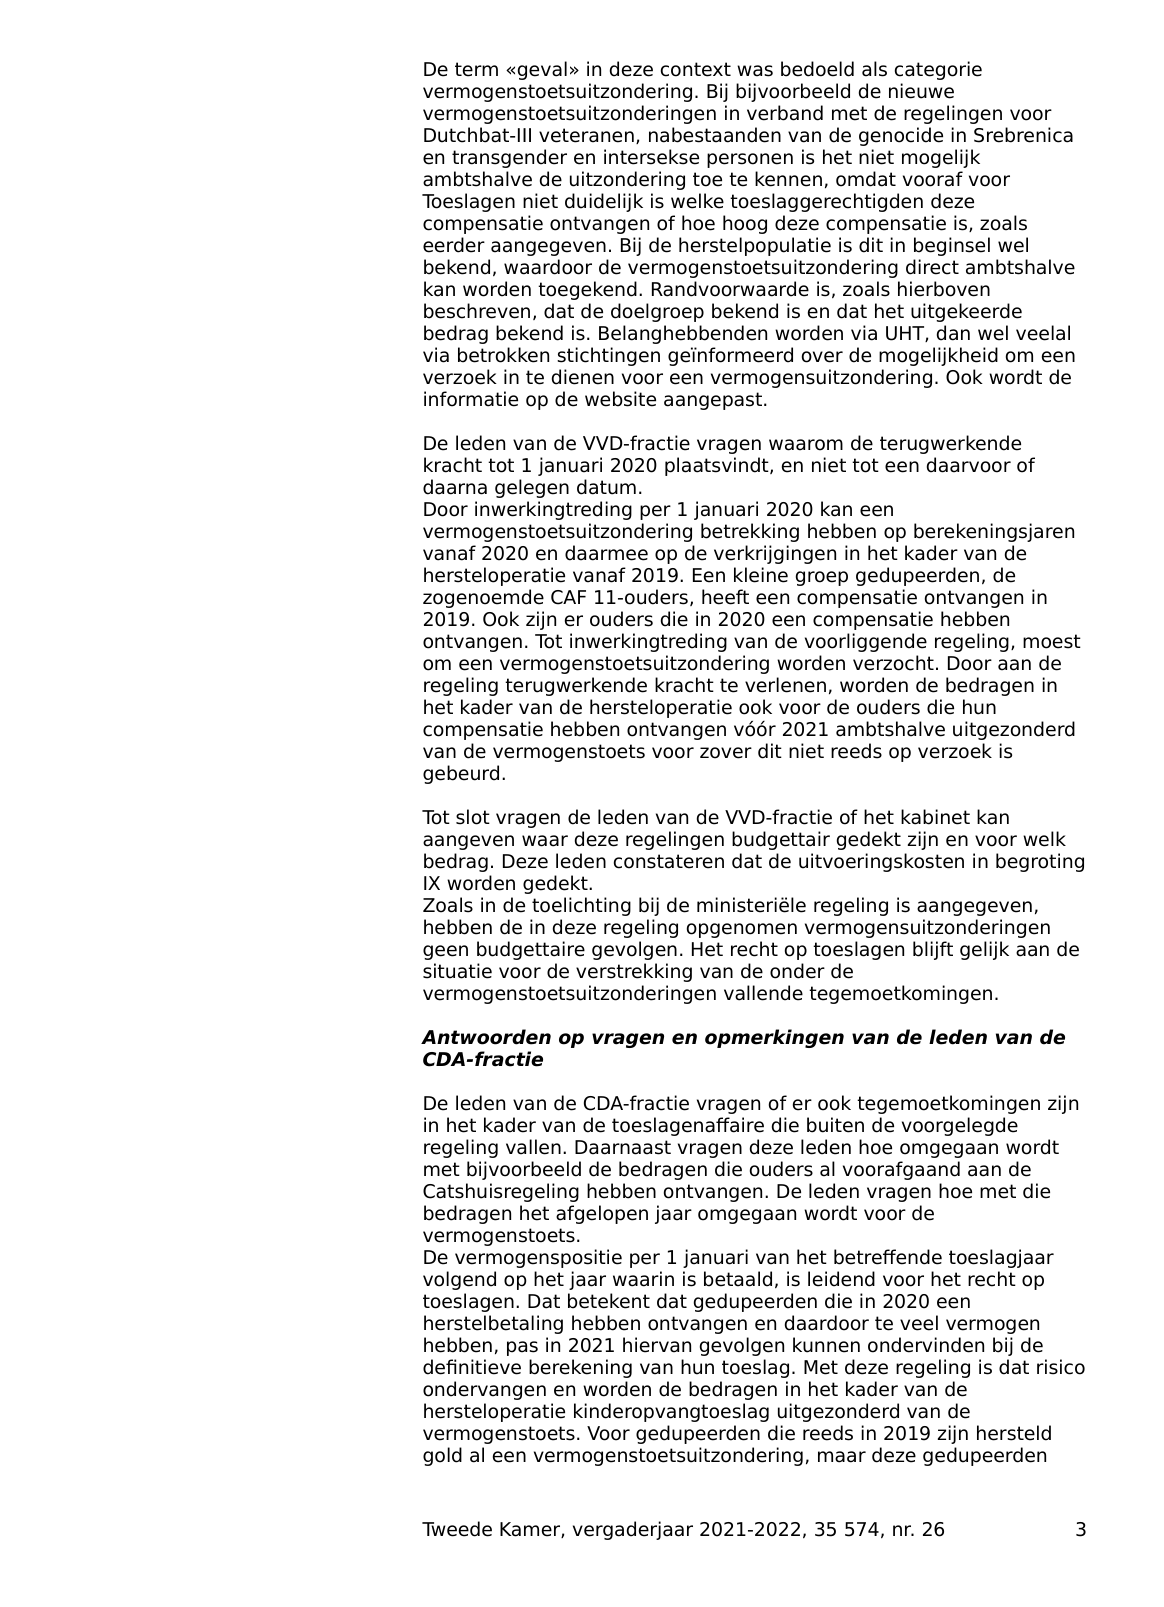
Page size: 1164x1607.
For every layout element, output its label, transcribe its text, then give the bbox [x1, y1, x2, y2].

text De leden van de VVD-fractie vragen waarom de terugwerkende kracht tot 1 januari 2020 plaatsvindt, en niet tot een daarvoor of daarna gelegen datum. [422, 433, 1087, 499]
text De leden van de CDA-fractie vragen of er ook tegemoetkomingen zijn in het kader van de toeslagenaffaire die buiten de voorgelegde regeling vallen. Daarnaast vragen deze leden hoe omgegaan wordt met bijvoorbeeld de bedragen die ouders al voorafgaand aan de Catshuisregeling hebben ontvangen. De leden vragen hoe met die bedragen het afgelopen jaar omgegaan wordt voor de vermogenstoets. [422, 1093, 1087, 1247]
subtitle Antwoorden op vragen en opmerkingen van de leden van de CDA-fractie [422, 1027, 1087, 1071]
text De term «geval» in deze context was bedoeld als categorie vermogenstoetsuitzondering. Bij bijvoorbeeld de nieuwe vermogenstoetsuitzonderingen in verband met de regelingen voor Dutchbat-III veteranen, nabestaanden van de genocide in Srebrenica en transgender en intersekse personen is het niet mogelijk ambtshalve de uitzondering toe te kennen, omdat vooraf voor Toeslagen niet duidelijk is welke toeslaggerechtigden deze compensatie ontvangen of hoe hoog deze compensatie is, zoals eerder aangegeven. Bij de herstelpopulatie is dit in beginsel wel bekend, waardoor de vermogenstoetsuitzondering direct ambtshalve kan worden toegekend. Randvoorwaarde is, zoals hierboven beschreven, dat de doelgroep bekend is en dat het uitgekeerde bedrag bekend is. Belanghebbenden worden via UHT, dan wel veelal via betrokken stichtingen geïnformeerd over de mogelijkheid om een verzoek in te dienen voor een vermogensuitzondering. Ook wordt de informatie op de website aangepast. [422, 59, 1087, 411]
text De vermogenspositie per 1 januari van het betreffende toeslagjaar volgend op het jaar waarin is betaald, is leidend voor het recht op toeslagen. Dat betekent dat gedupeerden die in 2020 een herstelbetaling hebben ontvangen en daardoor te veel vermogen hebben, pas in 2021 hiervan gevolgen kunnen ondervinden bij de definitieve berekening van hun toeslag. Met deze regeling is dat risico ondervangen en worden de bedragen in het kader van de hersteloperatie kinderopvangtoeslag uitgezonderd van de vermogenstoets. Voor gedupeerden die reeds in 2019 zijn hersteld gold al een vermogenstoetsuitzondering, maar deze gedupeerden [422, 1247, 1087, 1467]
text Tot slot vragen de leden van de VVD-fractie of het kabinet kan aangeven waar deze regelingen budgettair gedekt zijn en voor welk bedrag. Deze leden constateren dat de uitvoeringskosten in begroting IX worden gedekt. [422, 807, 1087, 895]
text Door inwerkingtreding per 1 januari 2020 kan een vermogenstoetsuitzondering betrekking hebben op berekeningsjaren vanaf 2020 en daarmee op de verkrijgingen in het kader van de hersteloperatie vanaf 2019. Een kleine groep gedupeerden, de zogenoemde CAF 11-ouders, heeft een compensatie ontvangen in 2019. Ook zijn er ouders die in 2020 een compensatie hebben ontvangen. Tot inwerkingtreding van de voorliggende regeling, moest om een vermogenstoetsuitzondering worden verzocht. Door aan de regeling terugwerkende kracht te verlenen, worden de bedragen in het kader van de hersteloperatie ook voor de ouders die hun compensatie hebben ontvangen vóór 2021 ambtshalve uitgezonderd van de vermogenstoets voor zover dit niet reeds op verzoek is gebeurd. [422, 499, 1087, 784]
text Zoals in de toelichting bij de ministeriële regeling is aangegeven, hebben de in deze regeling opgenomen vermogensuitzonderingen geen budgettaire gevolgen. Het recht op toeslagen blijft gelijk aan de situatie voor de verstrekking van de onder de vermogenstoetsuitzonderingen vallende tegemoetkomingen. [422, 895, 1087, 1004]
